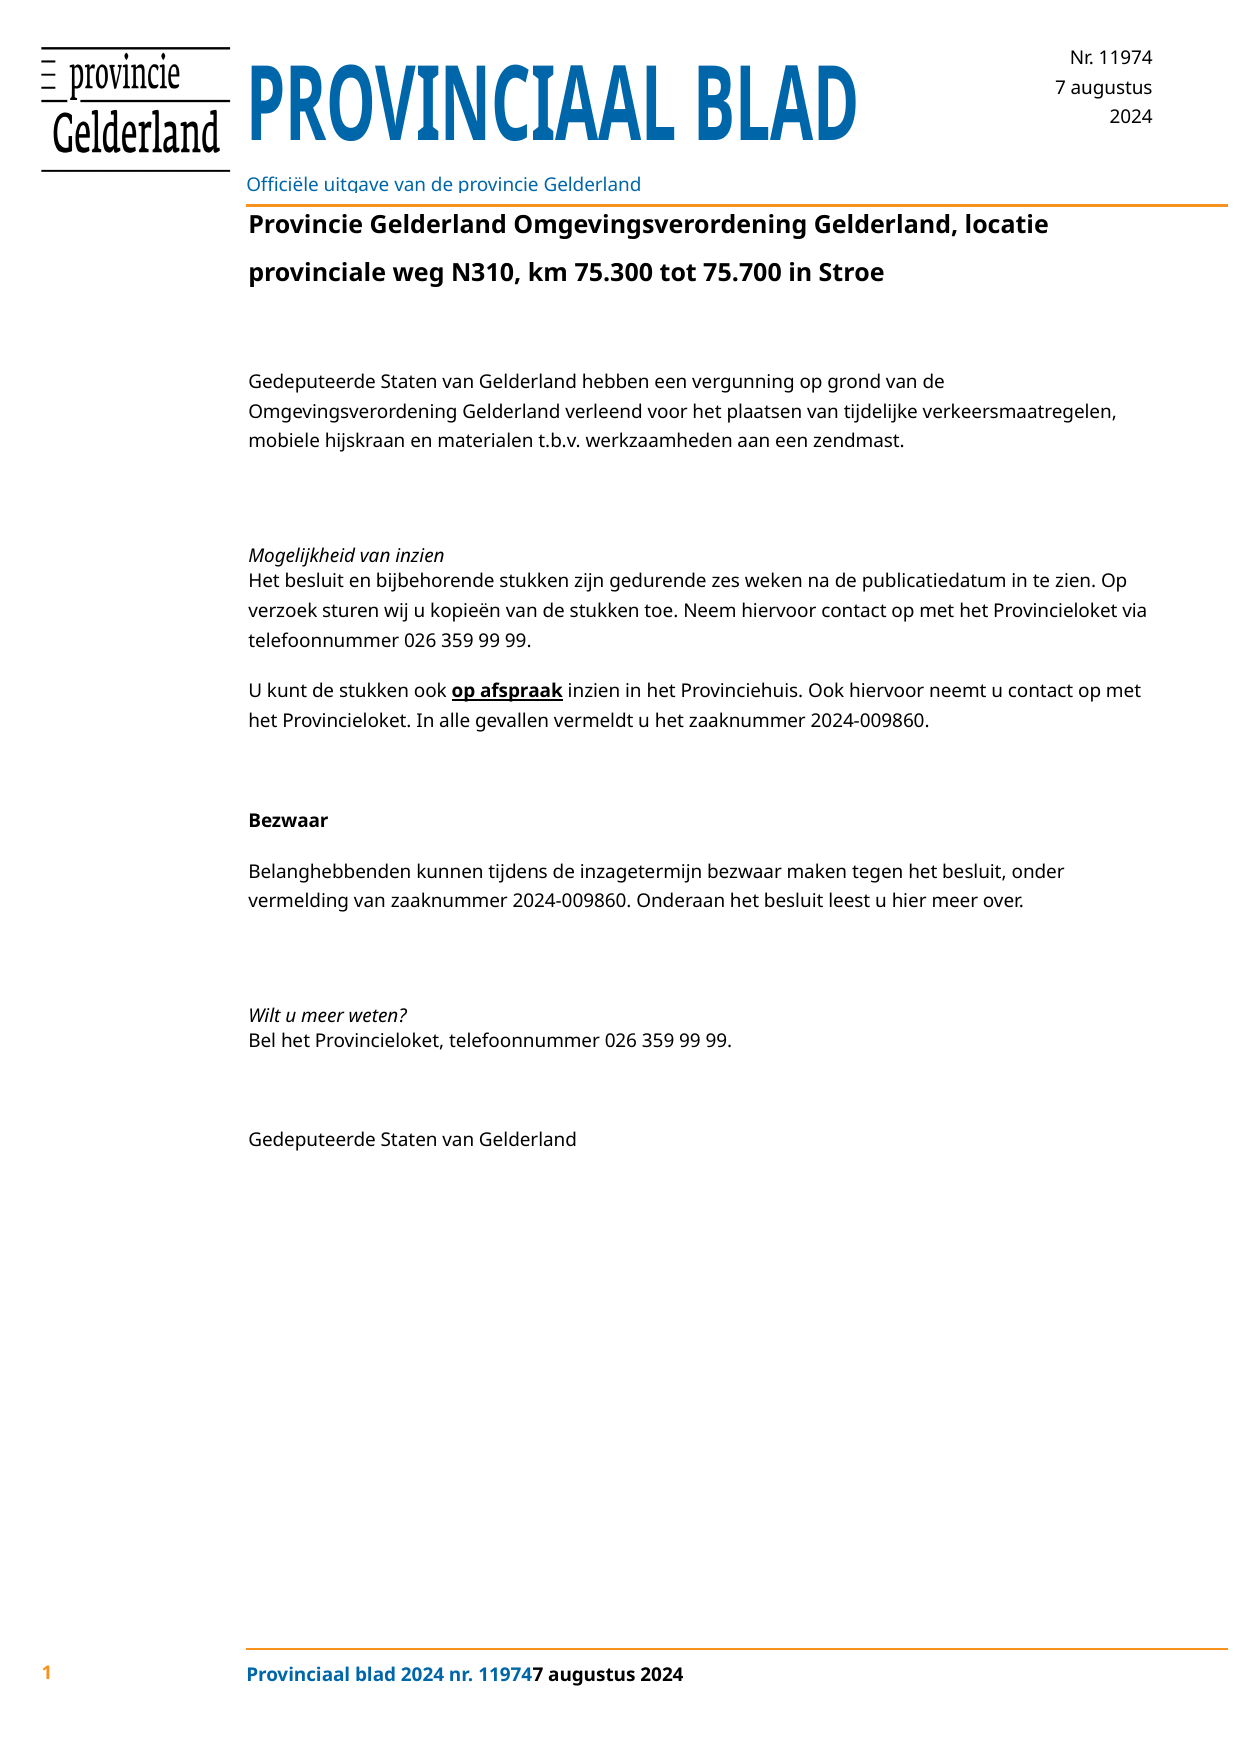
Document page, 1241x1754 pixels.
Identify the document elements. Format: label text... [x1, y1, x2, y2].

text Belanghebbenden kunnen tijdens de inzagetermijn bezwaar maken tegen het besluit, onder vermelding van zaaknummer 2024-009860. Onderaan het besluit leest u hier meer over. [248, 858, 1152, 913]
text Gedeputeerde Staten van Gelderland hebben een vergunning op grond van de Omgevingsverordening Gelderland verleend voor het plaatsen van tijdelijke verkeersmaatregelen, mobiele hijskraan en materialen t.b.v. werkzaamheden aan een zendmast. [248, 368, 1152, 453]
text Bezwaar [248, 808, 1152, 833]
text Gedeputeerde Staten van Gelderland [248, 1126, 1152, 1152]
picture [41, 47, 231, 172]
text U kunt de stukken ook op afspraak inzien in het Provinciehuis. Ook hiervoor neemt u contact op met het Provincieloket. In alle gevallen vermeldt u het zaaknummer 2024-009860. [248, 677, 1152, 732]
text Bel het Provincieloket, telefoonnummer 026 359 99 99. [248, 1028, 1152, 1053]
text Mogelijkheid van inzien [248, 542, 1152, 568]
text Provincie Gelderland Omgevingsverordening Gelderland, locatie provinciale weg N310, km 75.300 tot 75.700 in Stroe [248, 207, 1152, 288]
text Het besluit en bijbehorende stukken zijn gedurende zes weken na de publicatiedatum in te zien. Op verzoek sturen wij u kopieën van de stukken toe. Neem hiervoor contact op met het Provincieloket via telefoonnummer 026 359 99 99. [248, 568, 1152, 652]
text Wilt u meer weten? [248, 1002, 1152, 1028]
